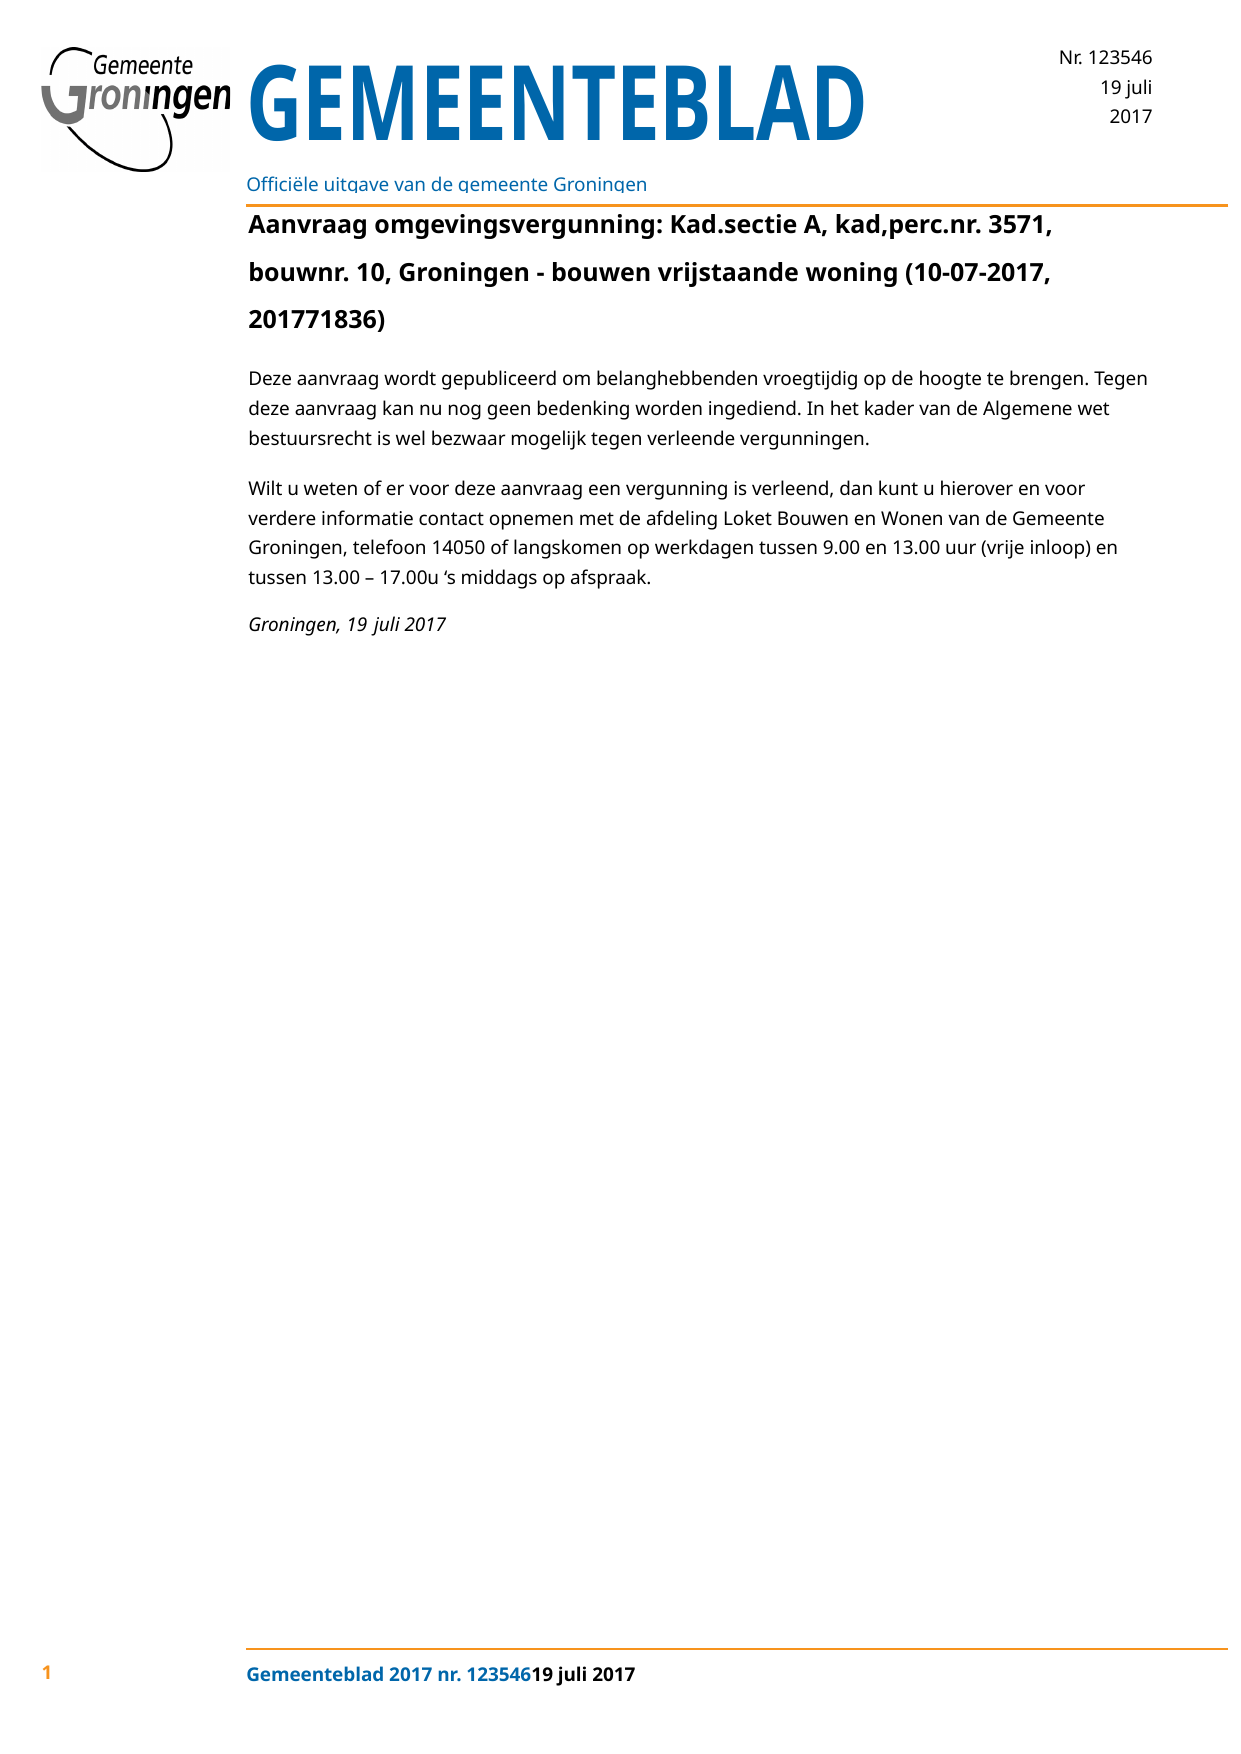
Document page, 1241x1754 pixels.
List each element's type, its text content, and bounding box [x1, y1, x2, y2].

text Wilt u weten of er voor deze aanvraag een vergunning is verleend, dan kunt u hierover en voor verdere informatie contact opnemen met de afdeling Loket Bouwen en Wonen van de Gemeente Groningen, telefoon 14050 of langskomen op werkdagen tussen 9.00 en 13.00 uur (vrije inloop) en tussen 13.00 – 17.00u ‘s middags op afspraak. [248, 475, 1152, 589]
text Groningen, 19 juli 2017 [248, 612, 1152, 637]
text Aanvraag omgevingsvergunning: Kad.sectie A, kad,perc.nr. 3571, bouwnr. 10, Groningen - bouwen vrijstaande woning (10-07-2017, 201771836) [248, 207, 1152, 336]
text Deze aanvraag wordt gepubliceerd om belanghebbenden vroegtijdig op de hoogte te brengen. Tegen deze aanvraag kan nu nog geen bedenking worden ingediend. In het kader van de Algemene wet bestuursrecht is wel bezwaar mogelijk tegen verleende vergunningen. [248, 366, 1152, 450]
picture [41, 47, 231, 172]
